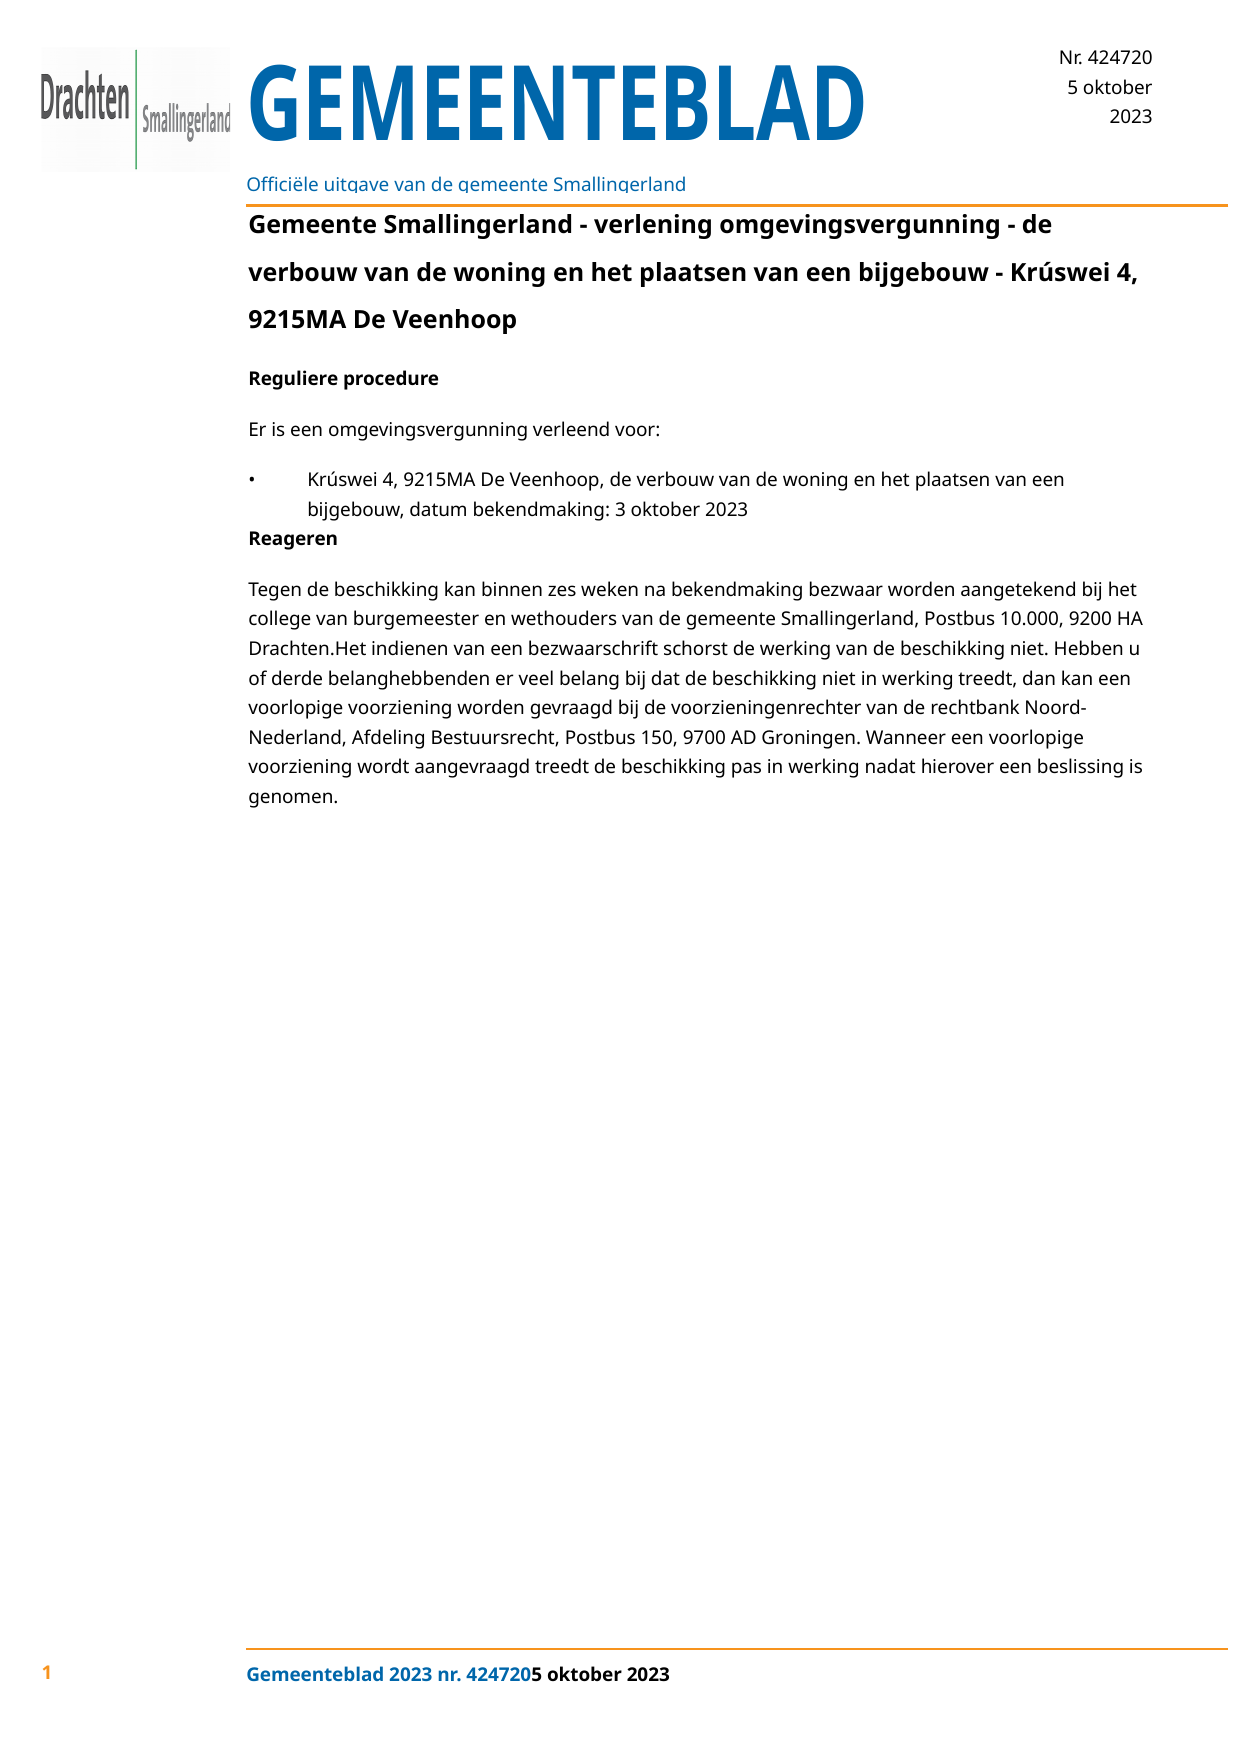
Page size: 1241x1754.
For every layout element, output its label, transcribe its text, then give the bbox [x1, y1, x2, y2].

text Er is een omgevingsvergunning verleend voor: [248, 416, 1152, 442]
text Gemeente Smallingerland - verlening omgevingsvergunning - de verbouw van de woning en het plaatsen van een bijgebouw - Krúswei 4, 9215MA De Veenhoop [248, 207, 1152, 336]
text Reageren [248, 526, 1152, 551]
text Reguliere procedure [248, 366, 1152, 391]
list Krúswei 4, 9215MA De Veenhoop, de verbouw van de woning en het plaatsen van een bijgebouw, datum bekendmaking: 3 oktober 2023 [248, 466, 1152, 522]
text Tegen de beschikking kan binnen zes weken na bekendmaking bezwaar worden aangetekend bij het college van burgemeester en wethouders van de gemeente Smallingerland, Postbus 10.000, 9200 HA Drachten.Het indienen van een bezwaarschrift schorst de werking van de beschikking niet. Hebben u of derde belanghebbenden er veel belang bij dat de beschikking niet in werking treedt, dan kan een voorlopige voorziening worden gevraagd bij de voorzieningenrechter van de rechtbank Noord-Nederland, Afdeling Bestuursrecht, Postbus 150, 9700 AD Groningen. Wanneer een voorlopige voorziening wordt aangevraagd treedt de beschikking pas in werking nadat hierover een beslissing is genomen. [248, 576, 1152, 809]
picture [41, 47, 231, 172]
